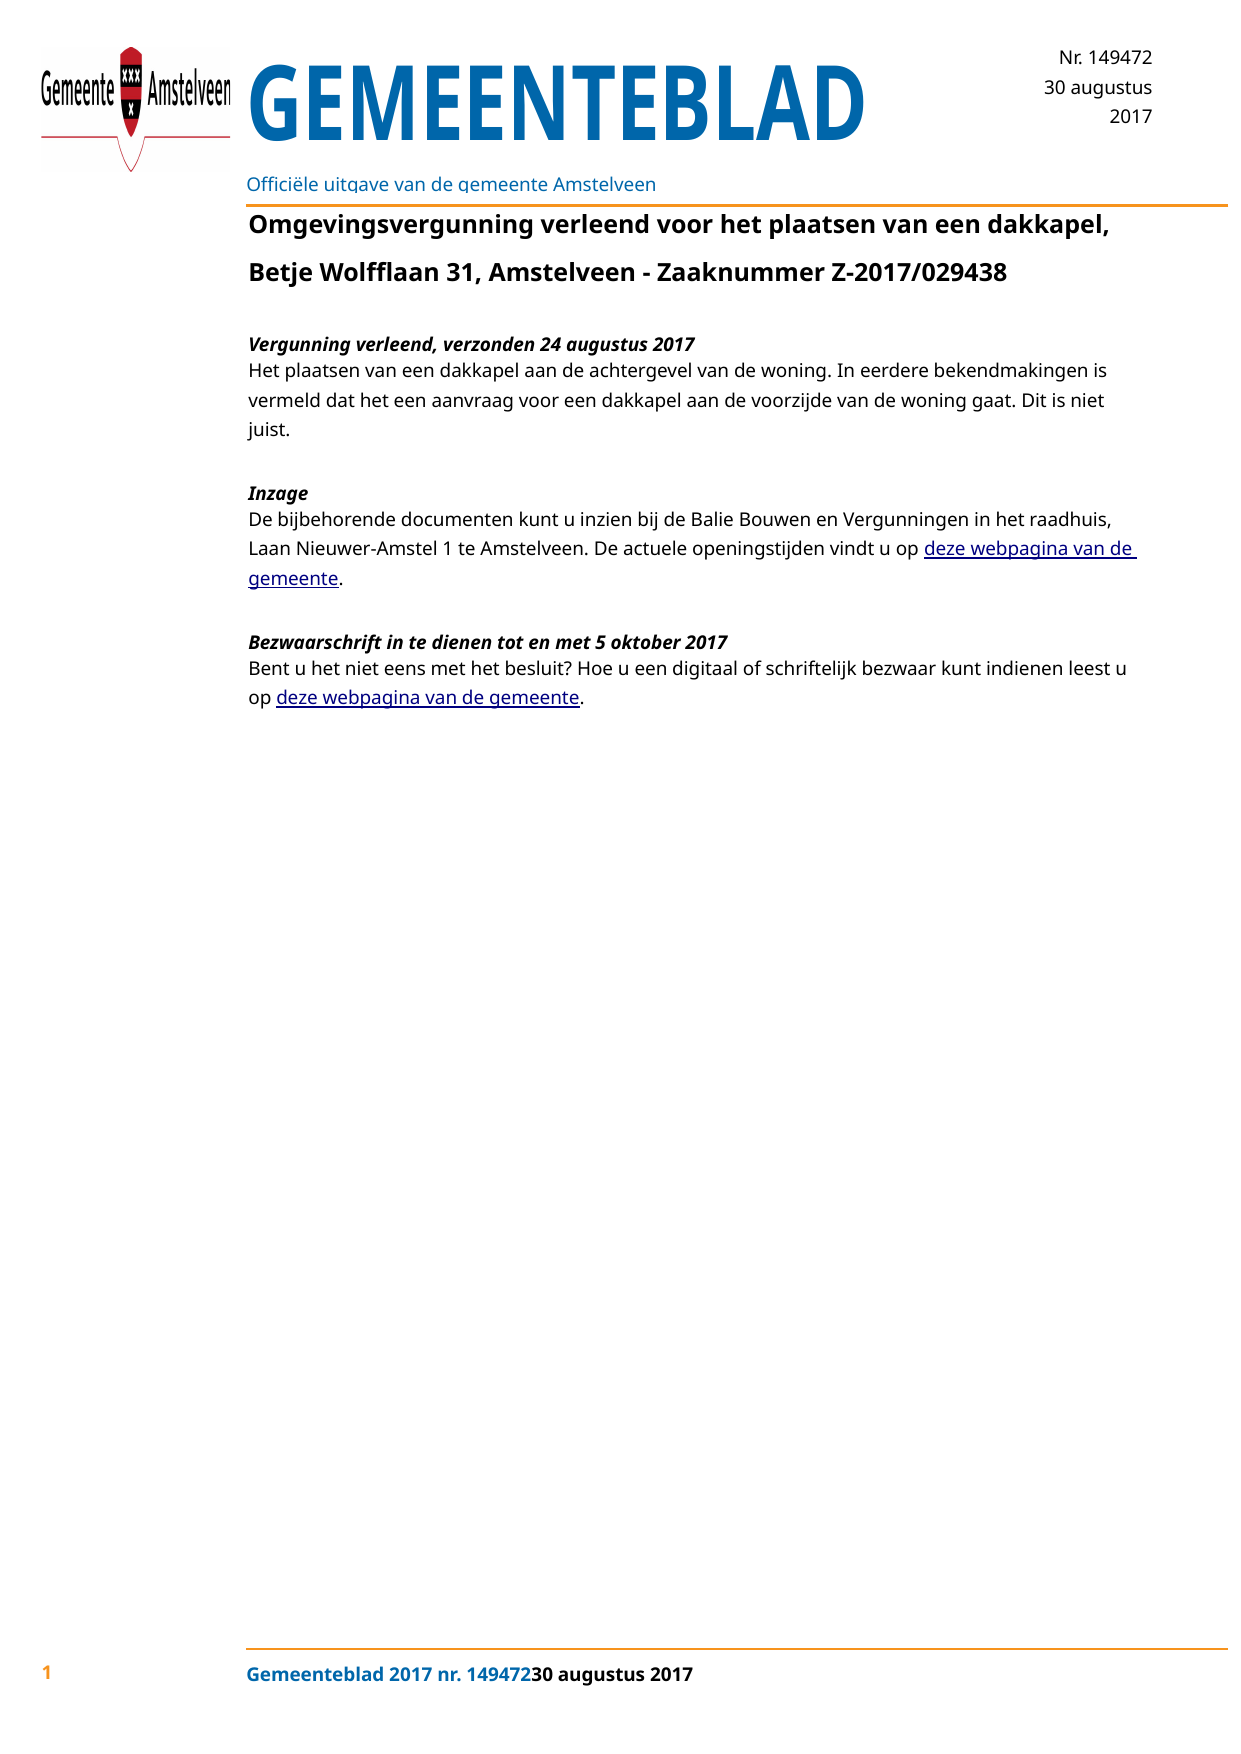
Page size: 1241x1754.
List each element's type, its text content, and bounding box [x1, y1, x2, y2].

picture [41, 47, 231, 172]
text Bent u het niet eens met het besluit? Hoe u een digitaal of schriftelijk bezwaar kunt indienen leest u op deze webpagina van de gemeente. [248, 655, 1152, 710]
text Bezwaarschrift in te dienen tot en met 5 oktober 2017 [248, 629, 1152, 655]
text De bijbehorende documenten kunt u inzien bij de Balie Bouwen en Vergunningen in het raadhuis, Laan Nieuwer-Amstel 1 te Amstelveen. De actuele openingstijden vindt u op deze webpagina van de gemeente. [248, 506, 1152, 591]
text Vergunning verleend, verzonden 24 augustus 2017 [248, 331, 1152, 357]
text Omgevingsvergunning verleend voor het plaatsen van een dakkapel, Betje Wolfflaan 31, Amstelveen - Zaaknummer Z-2017/029438 [248, 207, 1152, 288]
text Het plaatsen van een dakkapel aan de achtergevel van de woning. In eerdere bekendmakingen is vermeld dat het een aanvraag voor een dakkapel aan de voorzijde van de woning gaat. Dit is niet juist. [248, 357, 1152, 442]
text Inzage [248, 480, 1152, 506]
